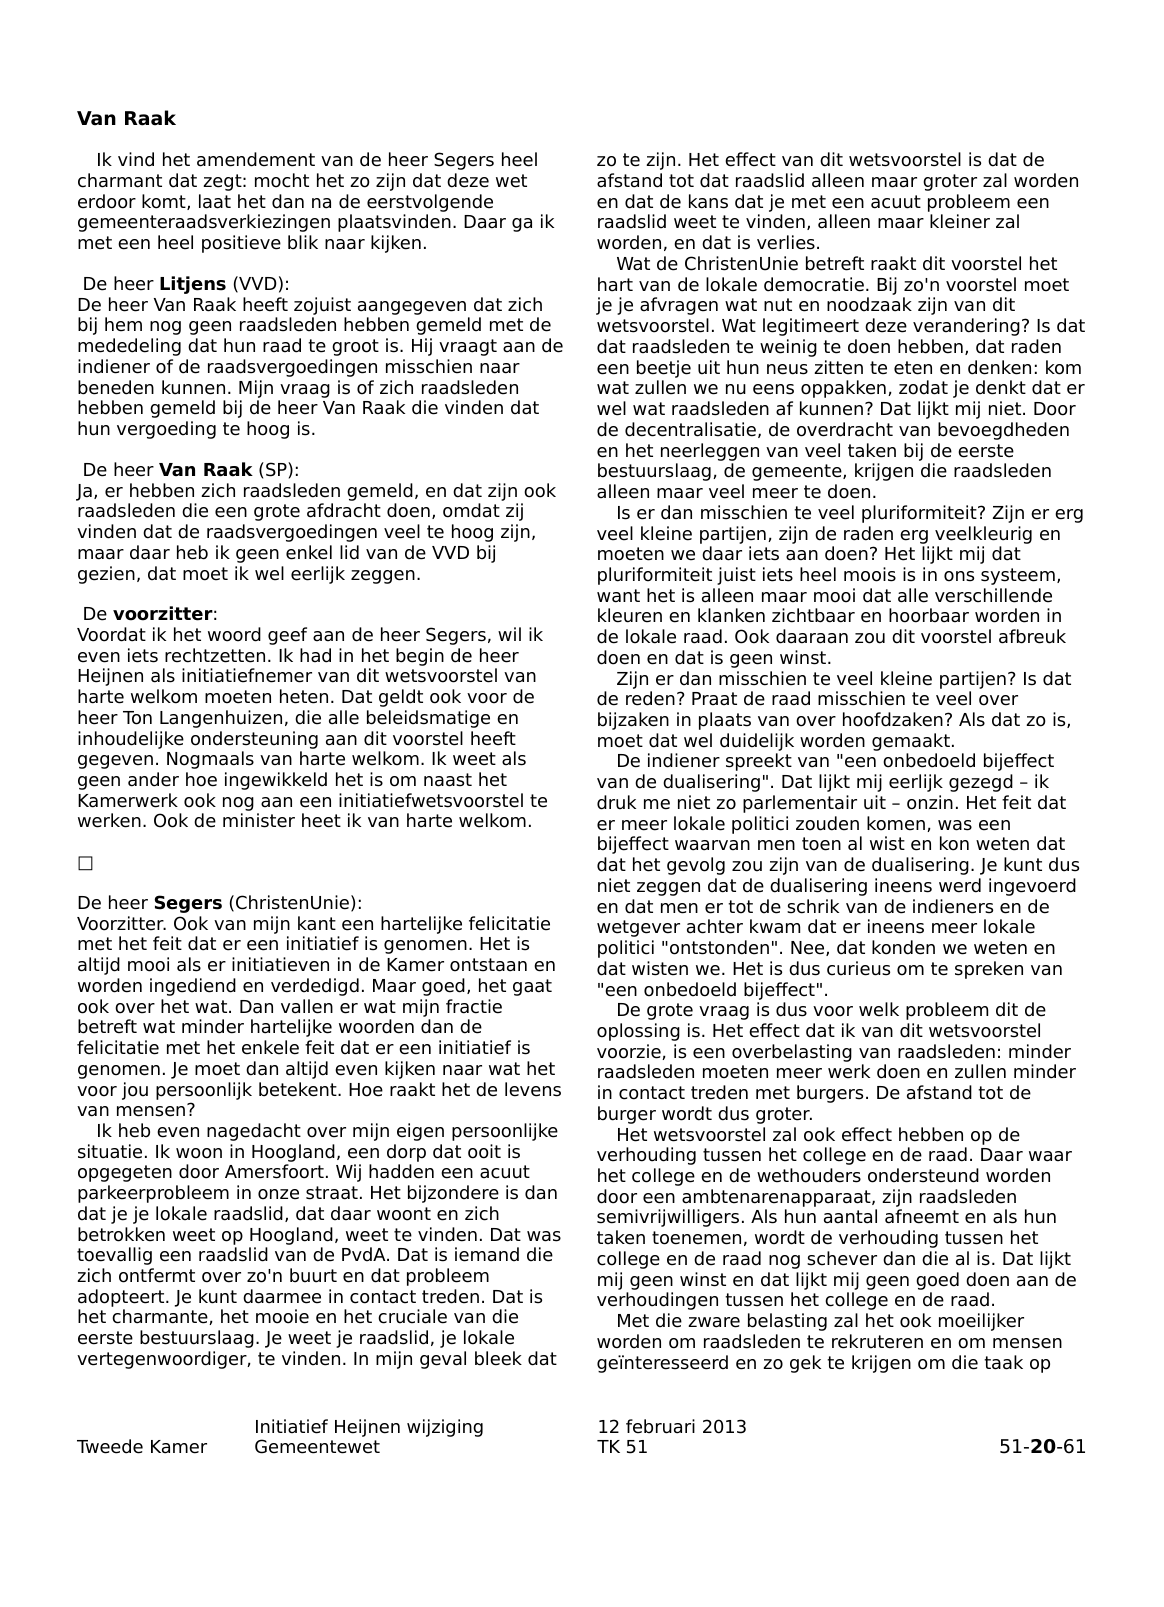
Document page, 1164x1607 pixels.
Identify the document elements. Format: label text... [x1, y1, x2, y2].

text De heer Litjens (VVD): [77, 274, 567, 294]
text De indiener spreekt van "een onbedoeld bijeffect van de dualisering". Dat lijkt mij eerlijk gezegd – ik druk me niet zo parlementair uit – onzin. Het feit dat er meer lokale politici zouden komen, was een bijeffect waarvan men toen al wist en kon weten dat dat het gevolg zou zijn van de dualisering. Je kunt dus niet zeggen dat de dualisering ineens werd ingevoerd en dat men er tot de schrik van de indieners en de wetgever achter kwam dat er ineens meer lokale politici "ontstonden". Nee, dat konden we weten en dat wisten we. Het is dus curieus om te spreken van "een onbedoeld bijeffect". [596, 751, 1087, 1000]
text De heer Van Raak (SP): [77, 460, 567, 480]
text Het wetsvoorstel zal ook effect hebben op de verhouding tussen het college en de raad. Daar waar het college en de wethouders ondersteund worden door een ambtenarenapparaat, zijn raadsleden semivrijwilligers. Als hun aantal afneemt en als hun taken toenemen, wordt de verhouding tussen het college en de raad nog schever dan die al is. Dat lijkt mij geen winst en dat lijkt mij geen goed doen aan de verhoudingen tussen het college en de raad. [596, 1124, 1087, 1311]
text Ik vind het amendement van de heer Segers heel charmant dat zegt: mocht het zo zijn dat deze wet erdoor komt, laat het dan na de eerstvolgende gemeenteraadsverkiezingen plaatsvinden. Daar ga ik met een heel positieve blik naar kijken. [77, 150, 567, 254]
text Zijn er dan misschien te veel kleine partijen? Is dat de reden? Praat de raad misschien te veel over bijzaken in plaats van over hoofdzaken? Als dat zo is, moet dat wel duidelijk worden gemaakt. [596, 668, 1087, 751]
text Is er dan misschien te veel pluriformiteit? Zijn er erg veel kleine partijen, zijn de raden erg veelkleurig en moeten we daar iets aan doen? Het lijkt mij dat pluriformiteit juist iets heel moois is in ons systeem, want het is alleen maar mooi dat alle verschillende kleuren en klanken zichtbaar en hoorbaar worden in de lokale raad. Ook daaraan zou dit voorstel afbreuk doen en dat is geen winst. [596, 503, 1087, 668]
text Ja, er hebben zich raadsleden gemeld, en dat zijn ook raadsleden die een grote afdracht doen, omdat zij vinden dat de raadsvergoedingen veel te hoog zijn, maar daar heb ik geen enkel lid van de VVD bij gezien, dat moet ik wel eerlijk zeggen. [77, 480, 567, 584]
text Wat de ChristenUnie betreft raakt dit voorstel het hart van de lokale democratie. Bij zo'n voorstel moet je je afvragen wat nut en noodzaak zijn van dit wetsvoorstel. Wat legitimeert deze verandering? Is dat dat raadsleden te weinig te doen hebben, dat raden een beetje uit hun neus zitten te eten en denken: kom wat zullen we nu eens oppakken, zodat je denkt dat er wel wat raadsleden af kunnen? Dat lijkt mij niet. Door de decentralisatie, de overdracht van bevoegdheden en het neerleggen van veel taken bij de eerste bestuurslaag, de gemeente, krijgen die raadsleden alleen maar veel meer te doen. [596, 254, 1087, 503]
text De voorzitter: [77, 604, 567, 625]
text Voorzitter. Ook van mijn kant een hartelijke felicitatie met het feit dat er een initiatief is genomen. Het is altijd mooi als er initiatieven in de Kamer ontstaan en worden ingediend en verdedigd. Maar goed, het gaat ook over het wat. Dan vallen er wat mijn fractie betreft wat minder hartelijke woorden dan de felicitatie met het enkele feit dat er een initiatief is genomen. Je moet dan altijd even kijken naar wat het voor jou persoonlijk betekent. Hoe raakt het de levens van mensen? [77, 913, 567, 1121]
text Voordat ik het woord geef aan de heer Segers, wil ik even iets rechtzetten. Ik had in het begin de heer Heijnen als initiatiefnemer van dit wetsvoorstel van harte welkom moeten heten. Dat geldt ook voor de heer Ton Langenhuizen, die alle beleidsmatige en inhoudelijke ondersteuning aan dit voorstel heeft gegeven. Nogmaals van harte welkom. Ik weet als geen ander hoe ingewikkeld het is om naast het Kamerwerk ook nog aan een initiatiefwetsvoorstel te werken. Ook de minister heet ik van harte welkom. [77, 625, 567, 832]
text De grote vraag is dus voor welk probleem dit de oplossing is. Het effect dat ik van dit wetsvoorstel voorzie, is een overbelasting van raadsleden: minder raadsleden moeten meer werk doen en zullen minder in contact treden met burgers. De afstand tot de burger wordt dus groter. [596, 1000, 1087, 1124]
text □ [77, 852, 567, 873]
text Met die zware belasting zal het ook moeilijker worden om raadsleden te rekruteren en om mensen geïnteresseerd en zo gek te krijgen om die taak op [596, 1311, 1087, 1373]
text De heer Segers (ChristenUnie): [77, 893, 567, 913]
text Ik heb even nagedacht over mijn eigen persoonlijke situatie. Ik woon in Hoogland, een dorp dat ooit is opgegeten door Amersfoort. Wij hadden een acuut parkeerprobleem in onze straat. Het bijzondere is dan dat je je lokale raadslid, dat daar woont en zich betrokken weet op Hoogland, weet te vinden. Dat was toevallig een raadslid van de PvdA. Dat is iemand die zich ontfermt over zo'n buurt en dat probleem adopteert. Je kunt daarmee in contact treden. Dat is het charmante, het mooie en het cruciale van die eerste bestuurslaag. Je weet je raadslid, je lokale vertegenwoordiger, te vinden. In mijn geval bleek dat [77, 1121, 567, 1369]
text De heer Van Raak heeft zojuist aangegeven dat zich bij hem nog geen raadsleden hebben gemeld met de mededeling dat hun raad te groot is. Hij vraagt aan de indiener of de raadsvergoedingen misschien naar beneden kunnen. Mijn vraag is of zich raadsleden hebben gemeld bij de heer Van Raak die vinden dat hun vergoeding te hoog is. [77, 294, 567, 440]
text zo te zijn. Het effect van dit wetsvoorstel is dat de afstand tot dat raadslid alleen maar groter zal worden en dat de kans dat je met een acuut probleem een raadslid weet te vinden, alleen maar kleiner zal worden, en dat is verlies. [596, 150, 1087, 254]
